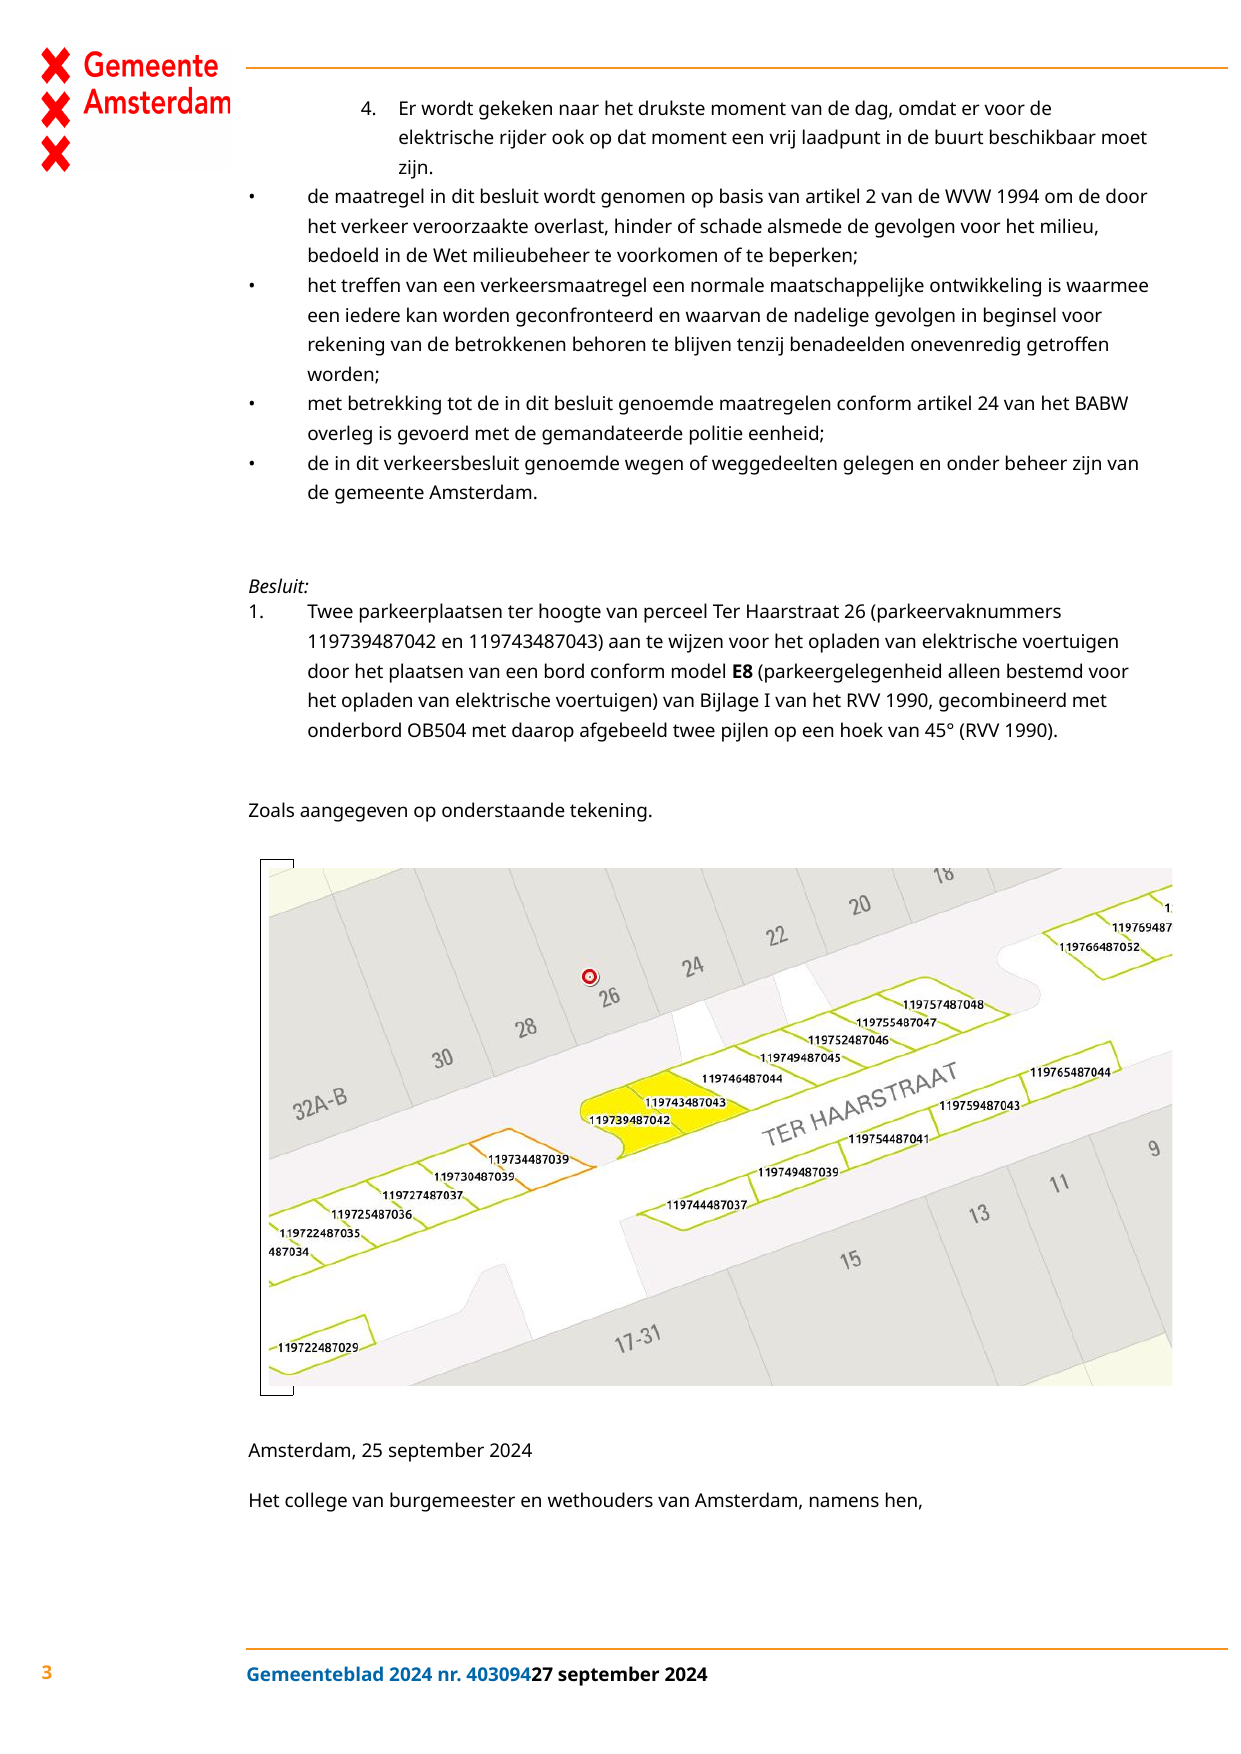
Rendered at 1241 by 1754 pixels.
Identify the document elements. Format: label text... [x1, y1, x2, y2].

text Het college van burgemeester en wethouders van Amsterdam, namens hen, [248, 1487, 1152, 1513]
picture [268, 868, 1173, 1386]
list de in dit verkeersbesluit genoemde wegen of weggedeelten gelegen en onder beheer zijn van de gemeente Amsterdam. [248, 450, 1152, 505]
picture [41, 47, 231, 172]
list het treffen van een verkeersmaatregel een normale maatschappelijke ontwikkeling is waarmee een iedere kan worden geconfronteerd en waarvan de nadelige gevolgen in beginsel voor rekening van de betrokkenen behoren te blijven tenzij benadeelden onevenredig getroffen worden; [248, 272, 1152, 387]
list Twee parkeerplaatsen ter hoogte van perceel Ter Haarstraat 26 (parkeervaknummers 119739487042 en 119743487043) aan te wijzen voor het opladen van elektrische voertuigen door het plaatsen van een bord conform model E8 (parkeergelegenheid alleen bestemd voor het opladen van elektrische voertuigen) van Bijlage I van het RVV 1990, gecombineerd met onderbord OB504 met daarop afgebeeld twee pijlen op een hoek van 45° (RVV 1990). [248, 599, 1152, 743]
text Zoals aangegeven op onderstaande tekening. [248, 797, 1152, 823]
list met betrekking tot de in dit besluit genoemde maatregelen conform artikel 24 van het BABW overleg is gevoerd met de gemandateerde politie eenheid; [248, 391, 1152, 446]
text Besluit: [248, 573, 1152, 599]
text Amsterdam, 25 september 2024 [248, 1437, 1152, 1463]
list de maatregel in dit besluit wordt genomen op basis van artikel 2 van de WVW 1994 om de door het verkeer veroorzaakte overlast, hinder of schade alsmede de gevolgen voor het milieu, bedoeld in de Wet milieubeheer te voorkomen of te beperken; [248, 183, 1152, 268]
list Er wordt gekeken naar het drukste moment van de dag, omdat er voor de elektrische rijder ook op dat moment een vrij laadpunt in de buurt beschikbaar moet zijn. [361, 95, 1152, 180]
